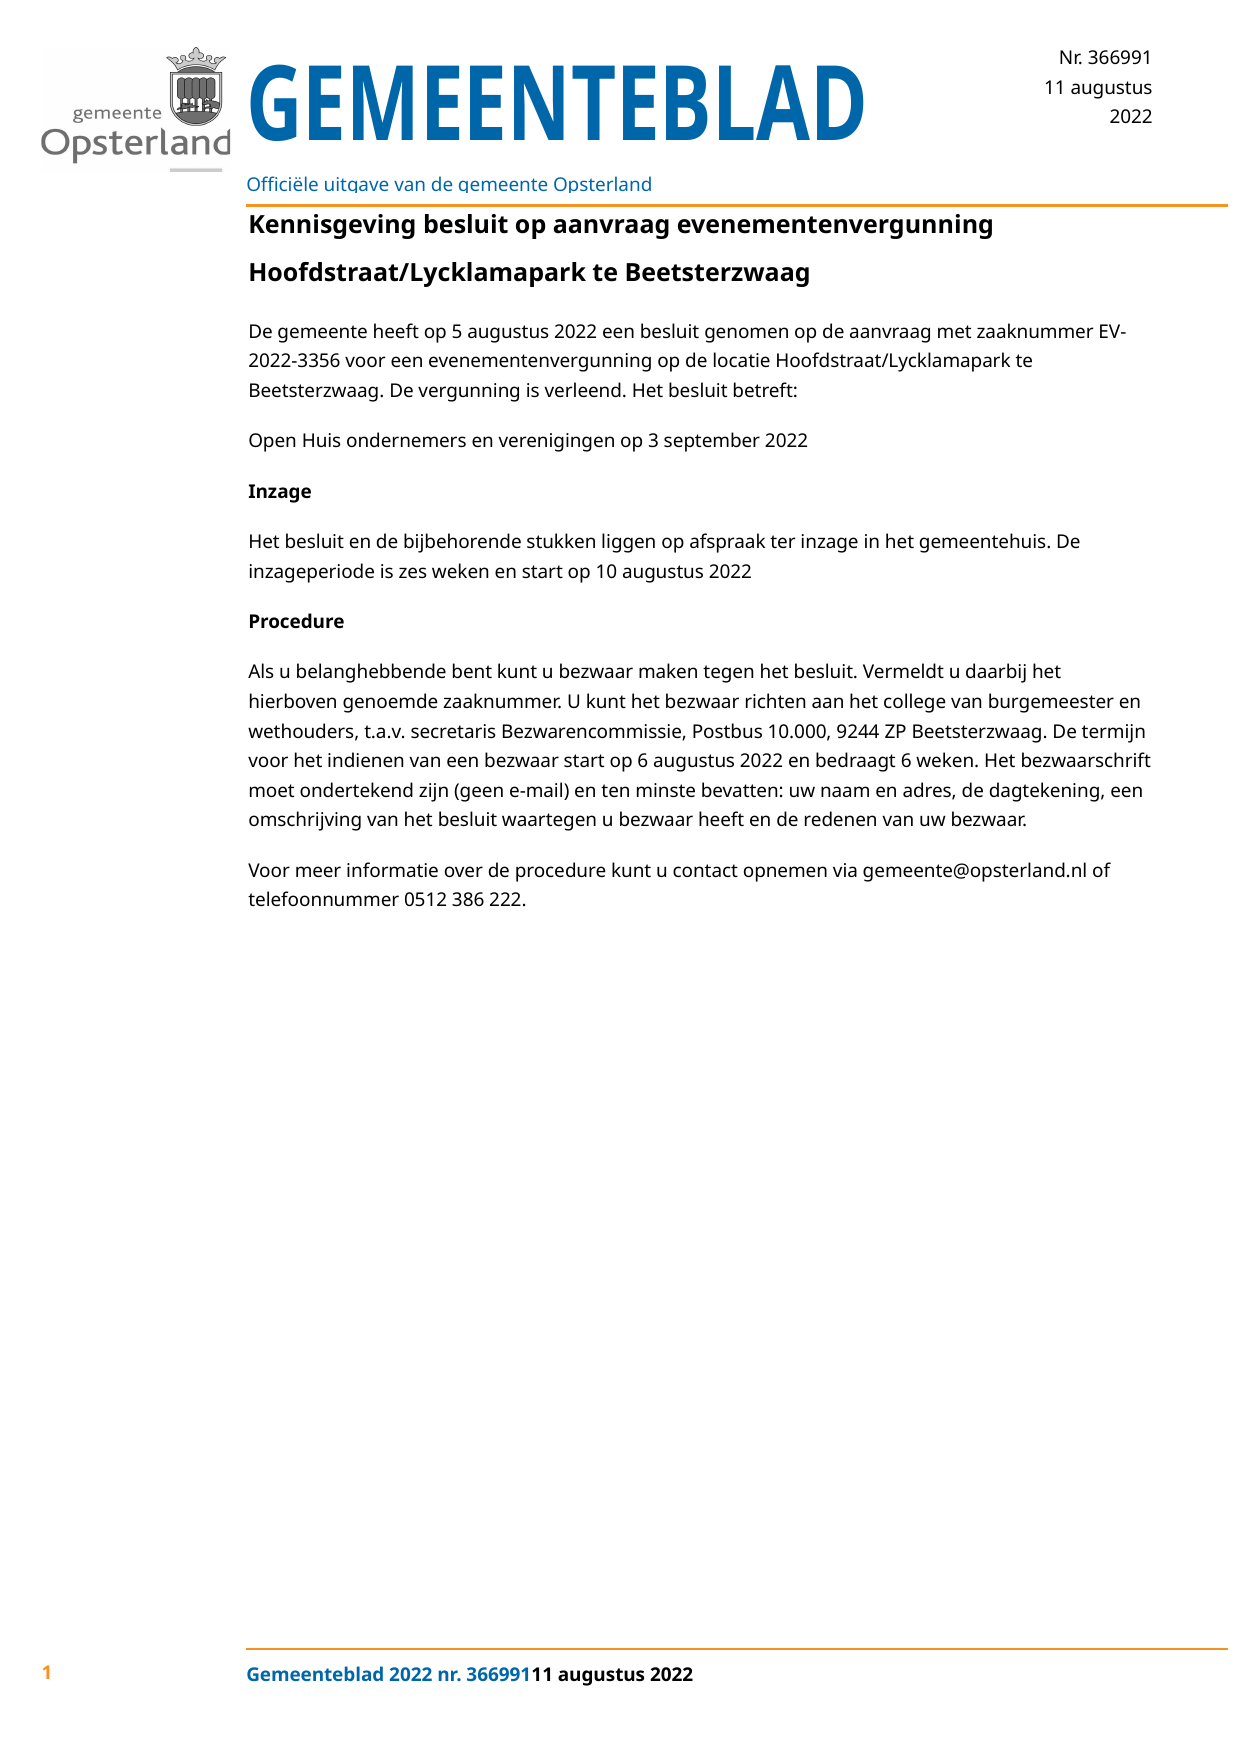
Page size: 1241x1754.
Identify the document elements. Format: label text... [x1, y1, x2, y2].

text Open Huis ondernemers en verenigingen op 3 september 2022 [248, 427, 1152, 453]
text Voor meer informatie over de procedure kunt u contact opnemen via gemeente@opsterland.nl of telefoonnummer 0512 386 222. [248, 857, 1152, 912]
text De gemeente heeft op 5 augustus 2022 een besluit genomen op de aanvraag met zaaknummer EV-2022-3356 voor een evenementenvergunning op de locatie Hoofdstraat/Lycklamapark te Beetsterzwaag. De vergunning is verleend. Het besluit betreft: [248, 318, 1152, 403]
text Als u belanghebbende bent kunt u bezwaar maken tegen het besluit. Vermeldt u daarbij het hierboven genoemde zaaknummer. U kunt het bezwaar richten aan het college van burgemeester en wethouders, t.a.v. secretaris Bezwarencommissie, Postbus 10.000, 9244 ZP Beetsterzwaag. De termijn voor het indienen van een bezwaar start op 6 augustus 2022 en bedraagt 6 weken. Het bezwaarschrift moet ondertekend zijn (geen e-mail) en ten minste bevatten: uw naam en adres, de dagtekening, een omschrijving van het besluit waartegen u bezwaar heeft en de redenen van uw bezwaar. [248, 659, 1152, 832]
text Inzage [248, 478, 1152, 504]
text Het besluit en de bijbehorende stukken liggen op afspraak ter inzage in het gemeentehuis. De inzageperiode is zes weken en start op 10 augustus 2022 [248, 528, 1152, 584]
text Kennisgeving besluit op aanvraag evenementenvergunning Hoofdstraat/Lycklamapark te Beetsterzwaag [248, 207, 1152, 288]
picture [41, 47, 231, 172]
text Procedure [248, 608, 1152, 634]
